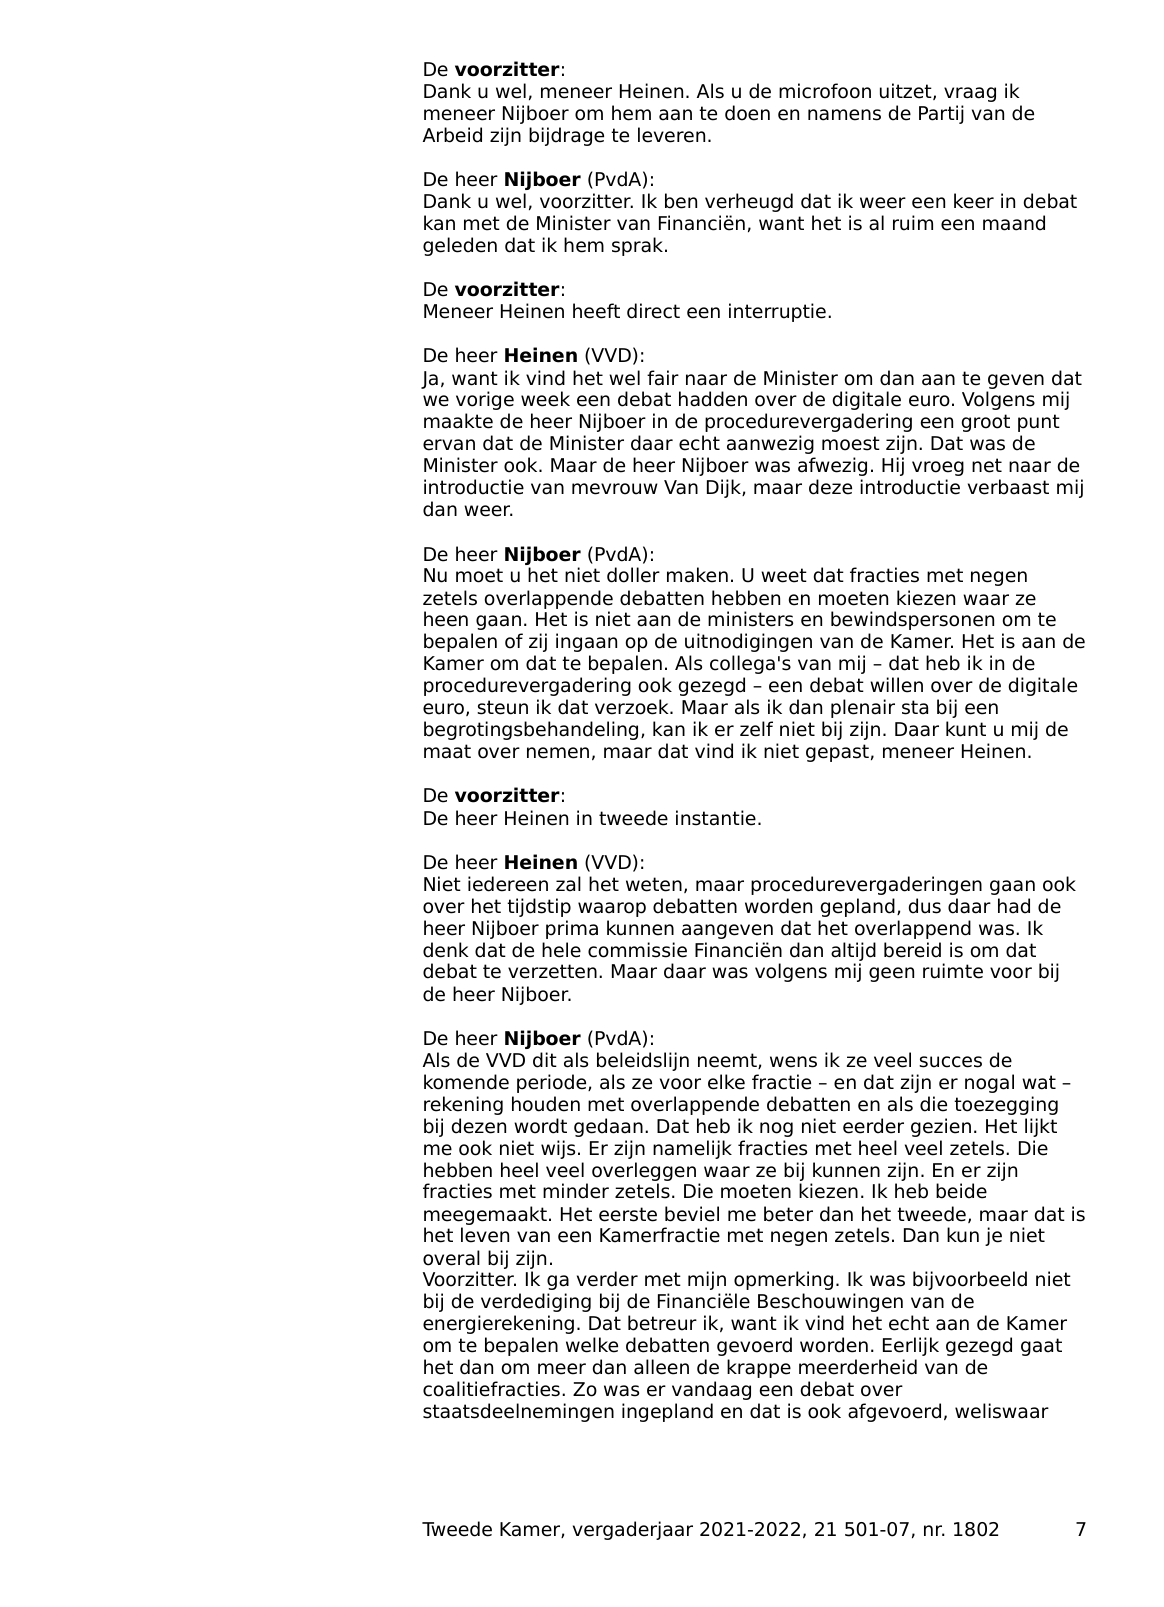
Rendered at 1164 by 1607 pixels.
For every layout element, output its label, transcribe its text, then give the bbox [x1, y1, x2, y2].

text De heer Heinen (VVD): [422, 852, 1087, 873]
text De voorzitter: [422, 785, 1087, 807]
text De voorzitter: [422, 279, 1087, 301]
text De heer Nijboer (PvdA): [422, 1028, 1087, 1049]
text De voorzitter: [422, 59, 1087, 81]
text Ja, want ik vind het wel fair naar de Minister om dan aan te geven dat we vorige week een debat hadden over de digitale euro. Volgens mij maakte de heer Nijboer in de procedurevergadering een groot punt ervan dat de Minister daar echt aanwezig moest zijn. Dat was de Minister ook. Maar de heer Nijboer was afwezig. Hij vroeg net naar de introductie van mevrouw Van Dijk, maar deze introductie verbaast mij dan weer. [422, 367, 1087, 521]
text Meneer Heinen heeft direct een interruptie. [422, 301, 1087, 323]
text Voorzitter. Ik ga verder met mijn opmerking. Ik was bijvoorbeeld niet bij de verdediging bij de Financiële Beschouwingen van de energierekening. Dat betreur ik, want ik vind het echt aan de Kamer om te bepalen welke debatten gevoerd worden. Eerlijk gezegd gaat het dan om meer dan alleen de krappe meerderheid van de coalitiefracties. Zo was er vandaag een debat over staatsdeelnemingen ingepland en dat is ook afgevoerd, weliswaar [422, 1269, 1087, 1423]
text Nu moet u het niet doller maken. U weet dat fracties met negen zetels overlappende debatten hebben en moeten kiezen waar ze heen gaan. Het is niet aan de ministers en bewindspersonen om te bepalen of zij ingaan op de uitnodigingen van de Kamer. Het is aan de Kamer om dat te bepalen. Als collega's van mij – dat heb ik in de procedurevergadering ook gezegd – een debat willen over de digitale euro, steun ik dat verzoek. Maar als ik dan plenair sta bij een begrotingsbehandeling, kan ik er zelf niet bij zijn. Daar kunt u mij de maat over nemen, maar dat vind ik niet gepast, meneer Heinen. [422, 565, 1087, 763]
text De heer Heinen in tweede instantie. [422, 807, 1087, 829]
text De heer Nijboer (PvdA): [422, 169, 1087, 191]
text De heer Nijboer (PvdA): [422, 543, 1087, 565]
text Als de VVD dit als beleidslijn neemt, wens ik ze veel succes de komende periode, als ze voor elke fractie – en dat zijn er nogal wat – rekening houden met overlappende debatten en als die toezegging bij dezen wordt gedaan. Dat heb ik nog niet eerder gezien. Het lijkt me ook niet wijs. Er zijn namelijk fracties met heel veel zetels. Die hebben heel veel overleggen waar ze bij kunnen zijn. En er zijn fracties met minder zetels. Die moeten kiezen. Ik heb beide meegemaakt. Het eerste beviel me beter dan het tweede, maar dat is het leven van een Kamerfractie met negen zetels. Dan kun je niet overal bij zijn. [422, 1049, 1087, 1269]
text Niet iedereen zal het weten, maar procedurevergaderingen gaan ook over het tijdstip waarop debatten worden gepland, dus daar had de heer Nijboer prima kunnen aangeven dat het overlappend was. Ik denk dat de hele commissie Financiën dan altijd bereid is om dat debat te verzetten. Maar daar was volgens mij geen ruimte voor bij de heer Nijboer. [422, 873, 1087, 1005]
text De heer Heinen (VVD): [422, 345, 1087, 367]
text Dank u wel, voorzitter. Ik ben verheugd dat ik weer een keer in debat kan met de Minister van Financiën, want het is al ruim een maand geleden dat ik hem sprak. [422, 191, 1087, 257]
text Dank u wel, meneer Heinen. Als u de microfoon uitzet, vraag ik meneer Nijboer om hem aan te doen en namens de Partij van de Arbeid zijn bijdrage te leveren. [422, 81, 1087, 147]
